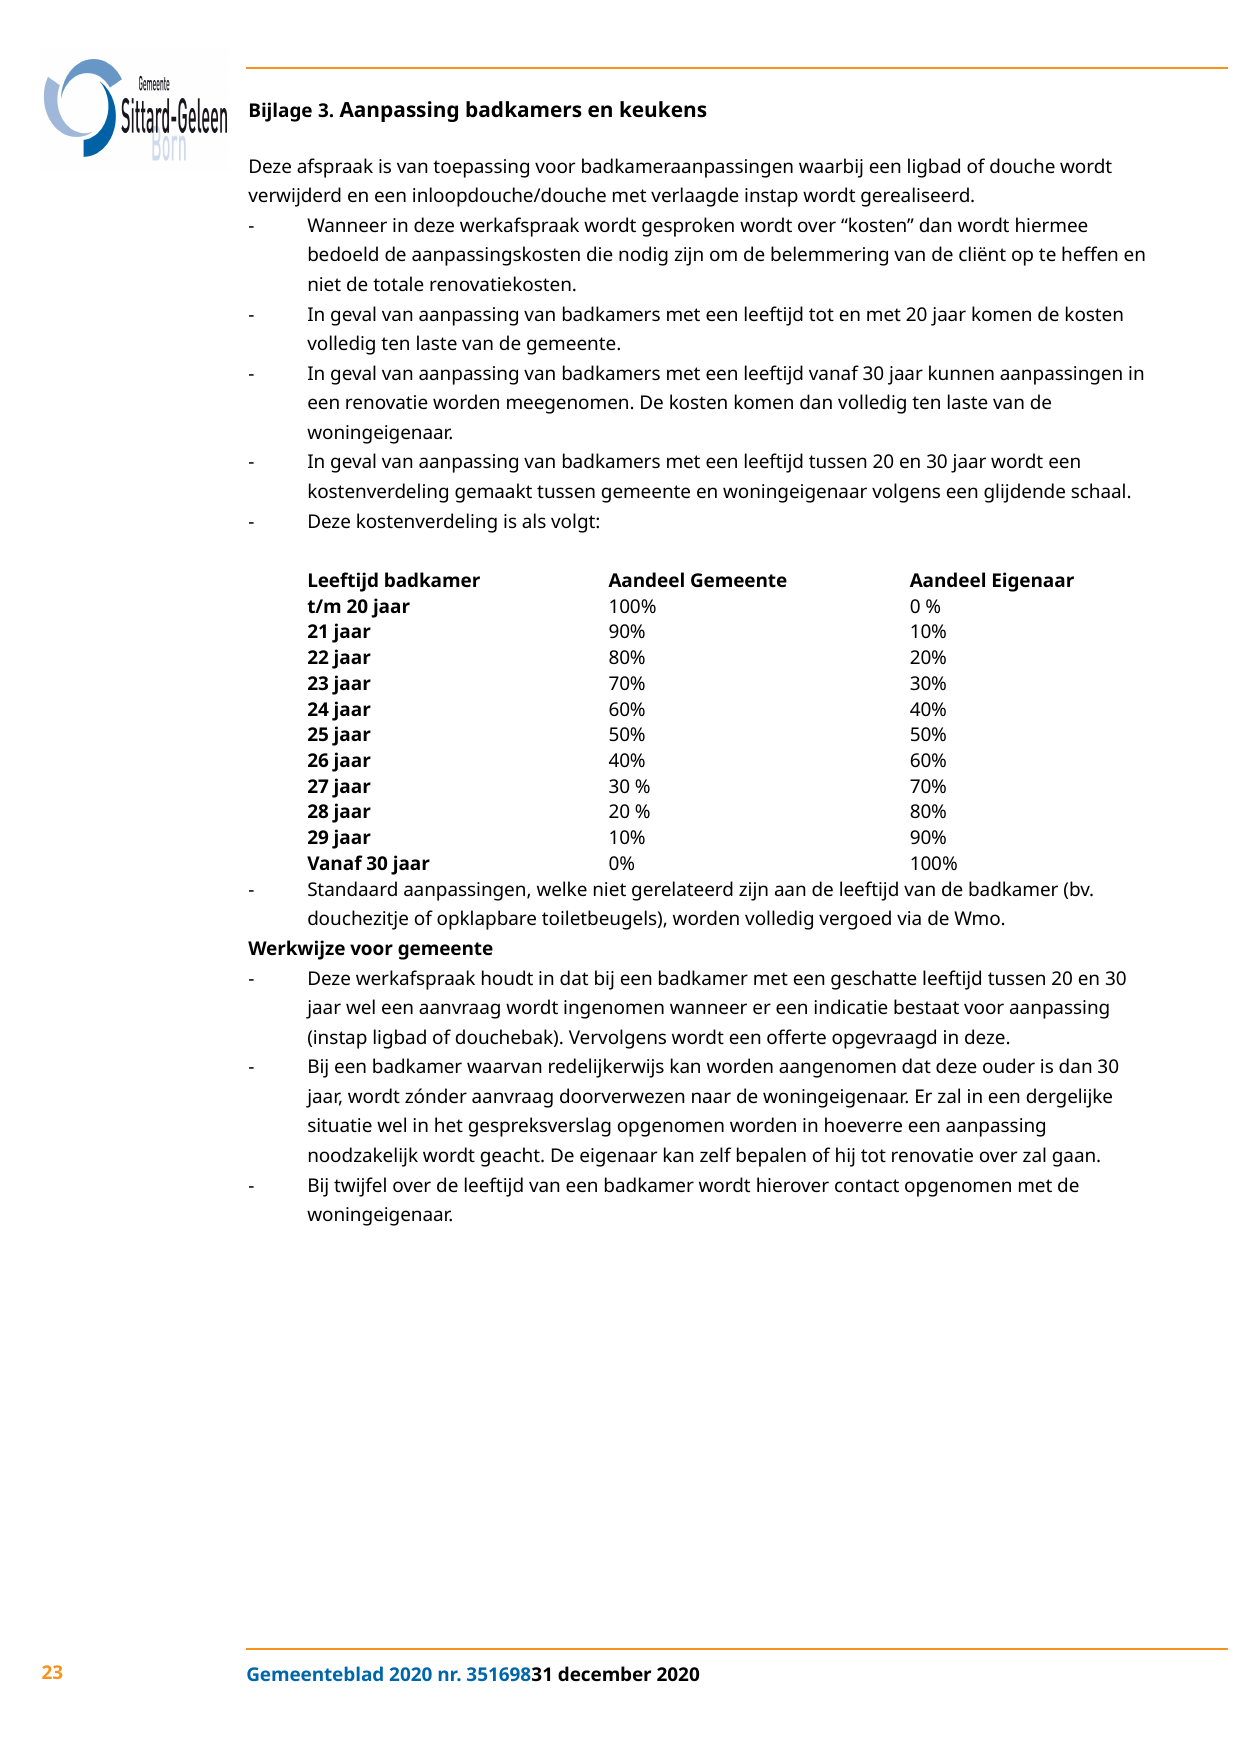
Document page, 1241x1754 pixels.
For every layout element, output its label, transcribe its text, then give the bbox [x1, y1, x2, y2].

table_cell 28 jaar [307, 799, 608, 824]
list In geval van aanpassing van badkamers met een leeftijd tussen 20 en 30 jaar wordt een kostenverdeling gemaakt tussen gemeente en woningeigenaar volgens een glijdende schaal. [248, 449, 1152, 504]
list In geval van aanpassing van badkamers met een leeftijd tot en met 20 jaar komen de kosten volledig ten laste van de gemeente. [248, 301, 1152, 356]
table_header Aandeel Eigenaar [910, 567, 1211, 593]
table_cell 70% [910, 773, 1211, 799]
table_cell 90% [608, 619, 909, 644]
table_cell 100% [608, 593, 909, 619]
table_cell 23 jaar [307, 670, 608, 696]
table_cell Vanaf 30 jaar [307, 850, 608, 876]
table_cell 30% [910, 670, 1211, 696]
table_cell 80% [608, 644, 909, 670]
table_cell 90% [910, 825, 1211, 850]
table_cell 22 jaar [307, 644, 608, 670]
table_cell 25 jaar [307, 722, 608, 747]
table_cell 100% [910, 850, 1211, 876]
table_cell 10% [910, 619, 1211, 644]
table_cell 60% [910, 747, 1211, 773]
text Bijlage 3. Aanpassing badkamers en keukens [248, 95, 1152, 123]
table_cell 20% [910, 644, 1211, 670]
text Werkwijze voor gemeente [248, 935, 1152, 961]
table_cell 30 % [608, 773, 909, 799]
list Wanneer in deze werkafspraak wordt gesproken wordt over “kosten” dan wordt hiermee bedoeld de aanpassingskosten die nodig zijn om de belemmering van de cliënt op te heffen en niet de totale renovatiekosten. [248, 212, 1152, 297]
table_cell 20 % [608, 799, 909, 824]
list Deze werkafspraak houdt in dat bij een badkamer met een geschatte leeftijd tussen 20 en 30 jaar wel een aanvraag wordt ingenomen wanneer er een indicatie bestaat voor aanpassing (instap ligbad of douchebak). Vervolgens wordt een offerte opgevraagd in deze. [248, 965, 1152, 1050]
table_cell 10% [608, 825, 909, 850]
table_cell 40% [910, 696, 1211, 722]
list Deze kostenverdeling is als volgt: [248, 508, 1152, 534]
table_cell t/m 20 jaar [307, 593, 608, 619]
text Deze afspraak is van toepassing voor badkameraanpassingen waarbij een ligbad of douche wordt verwijderd en een inloopdouche/douche met verlaagde instap wordt gerealiseerd. [248, 153, 1152, 208]
table_cell 60% [608, 696, 909, 722]
table_cell 70% [608, 670, 909, 696]
list Bij twijfel over de leeftijd van een badkamer wordt hierover contact opgenomen met de woningeigenaar. [248, 1172, 1152, 1227]
table_cell 80% [910, 799, 1211, 824]
list Standaard aanpassingen, welke niet gerelateerd zijn aan de leeftijd van de badkamer (bv. douchezitje of opklapbare toiletbeugels), worden volledig vergoed via de Wmo. [248, 876, 1152, 931]
list In geval van aanpassing van badkamers met een leeftijd vanaf 30 jaar kunnen aanpassingen in een renovatie worden meegenomen. De kosten komen dan volledig ten laste van de woningeigenaar. [248, 360, 1152, 445]
table_cell 50% [608, 722, 909, 747]
table_cell 24 jaar [307, 696, 608, 722]
table_cell 40% [608, 747, 909, 773]
table_cell 21 jaar [307, 619, 608, 644]
table_cell 29 jaar [307, 825, 608, 850]
table_cell 0% [608, 850, 909, 876]
table_header Aandeel Gemeente [608, 567, 909, 593]
table_cell 27 jaar [307, 773, 608, 799]
table_cell 26 jaar [307, 747, 608, 773]
table_header Leeftijd badkamer [307, 567, 608, 593]
table_cell 0 % [910, 593, 1211, 619]
list Bij een badkamer waarvan redelijkerwijs kan worden aangenomen dat deze ouder is dan 30 jaar, wordt zónder aanvraag doorverwezen naar de woningeigenaar. Er zal in een dergelijke situatie wel in het gespreksverslag opgenomen worden in hoeverre een aanpassing noodzakelijk wordt geacht. De eigenaar kan zelf bepalen of hij tot renovatie over zal gaan. [248, 1053, 1152, 1168]
picture [41, 47, 231, 172]
table_cell 50% [910, 722, 1211, 747]
